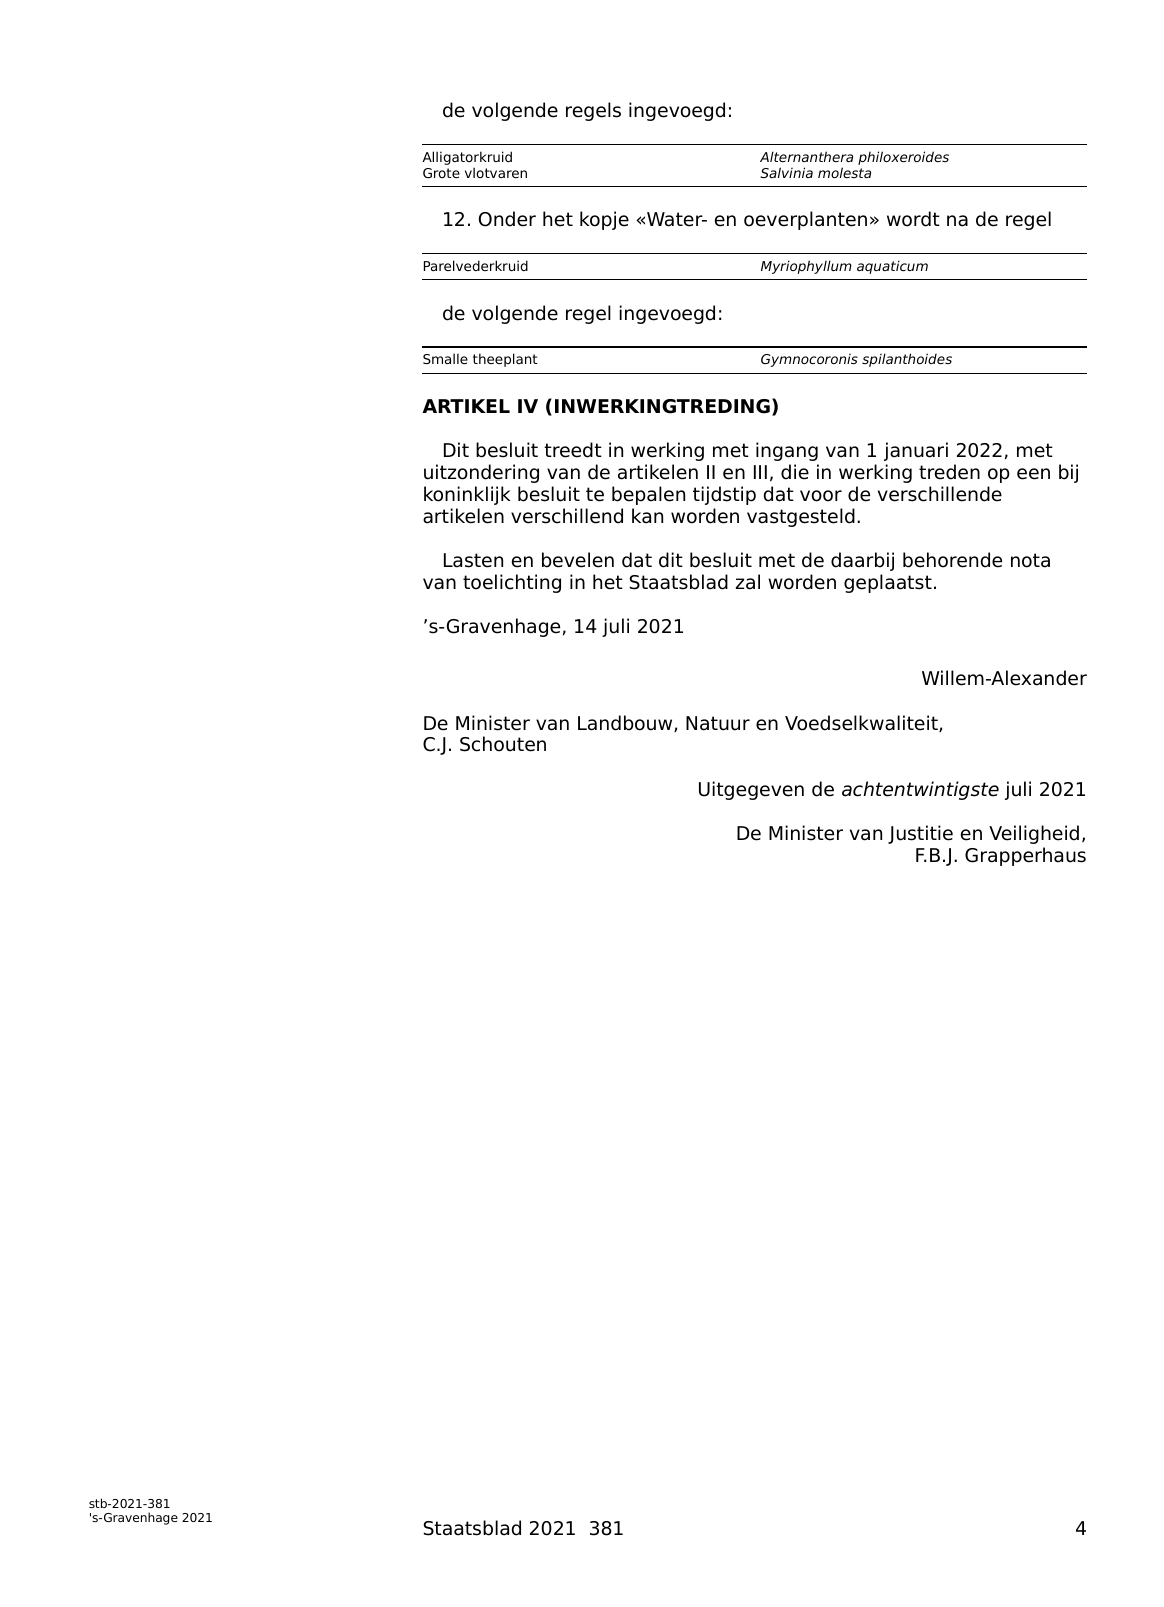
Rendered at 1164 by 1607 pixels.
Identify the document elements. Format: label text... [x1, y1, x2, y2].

table_header Myriophyllum aquaticum [754, 254, 1087, 279]
table_cell Salvinia molesta [754, 166, 1087, 186]
text Dit besluit treedt in werking met ingang van 1 januari 2022, met uitzondering van de artikelen II en III, die in werking treden op een bij koninklijk besluit te bepalen tijdstip dat voor de verschillende artikelen verschillend kan worden vastgesteld. [422, 440, 1087, 528]
text De Minister van Justitie en Veiligheid, F.B.J. Grapperhaus [422, 823, 1087, 867]
text Uitgegeven de achtentwintigste juli 2021 [422, 778, 1087, 801]
subtitle ARTIKEL IV (INWERKINGTREDING) [422, 396, 1087, 418]
text De Minister van Landbouw, Natuur en Voedselkwaliteit, C.J. Schouten [422, 712, 1087, 756]
text ’s-Gravenhage, 14 juli 2021 [422, 616, 1087, 638]
text Willem-Alexander [422, 668, 1087, 690]
text stb-2021-381 [88, 1497, 323, 1511]
table_cell Grote vlotvaren [422, 166, 754, 186]
text Lasten en bevelen dat dit besluit met de daarbij behorende nota van toelichting in het Staatsblad zal worden geplaatst. [422, 550, 1087, 594]
text de volgende regel ingevoegd: [422, 303, 1087, 324]
table_header Alligatorkruid [422, 145, 754, 166]
table_header Gymnocoronis spilanthoides [754, 348, 1087, 373]
text 's-Gravenhage 2021 [88, 1511, 323, 1525]
table_header Alternanthera philoxeroides [754, 145, 1087, 166]
text 12. Onder het kopje «Water- en oeverplanten» wordt na de regel [422, 209, 1087, 231]
table_header Parelvederkruid [422, 254, 754, 279]
table_header Smalle theeplant [422, 348, 754, 373]
text de volgende regels ingevoegd: [422, 100, 1087, 122]
